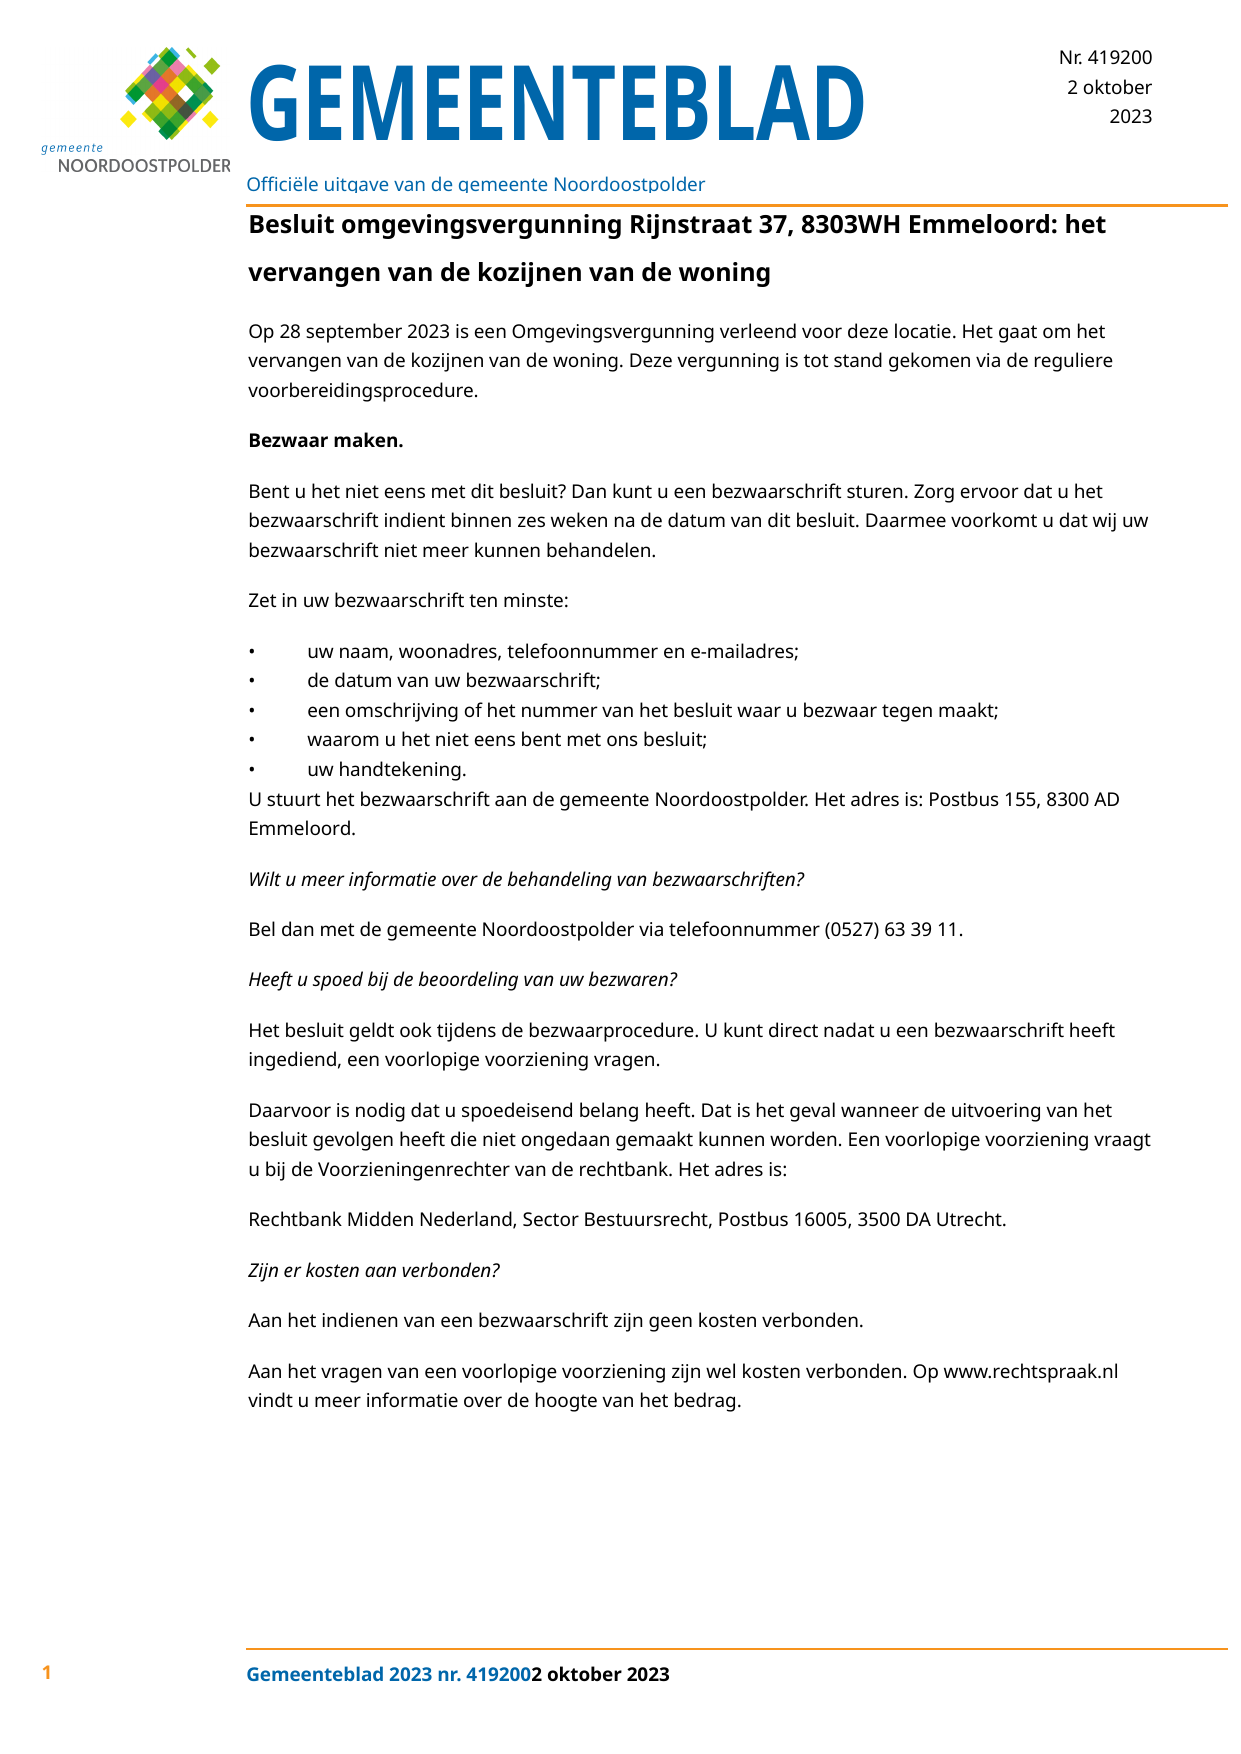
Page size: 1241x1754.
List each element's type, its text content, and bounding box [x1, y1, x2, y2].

list uw naam, woonadres, telefoonnummer en e-mailadres; [248, 638, 1152, 664]
text Zijn er kosten aan verbonden? [248, 1257, 1152, 1283]
text Bent u het niet eens met dit besluit? Dan kunt u een bezwaarschrift sturen. Zorg ervoor dat u het bezwaarschrift indient binnen zes weken na de datum van dit besluit. Daarmee voorkomt u dat wij uw bezwaarschrift niet meer kunnen behandelen. [248, 478, 1152, 563]
list waarom u het niet eens bent met ons besluit; [248, 727, 1152, 752]
text Besluit omgevingsvergunning Rijnstraat 37, 8303WH Emmeloord: het vervangen van de kozijnen van de woning [248, 207, 1152, 288]
text Wilt u meer informatie over de behandeling van bezwaarschriften? [248, 866, 1152, 892]
text Heeft u spoed bij de beoordeling van uw bezwaren? [248, 967, 1152, 992]
text Het besluit geldt ook tijdens de bezwaarprocedure. U kunt direct nadat u een bezwaarschrift heeft ingediend, een voorlopige voorziening vragen. [248, 1017, 1152, 1072]
text Zet in uw bezwaarschrift ten minste: [248, 587, 1152, 613]
picture [41, 47, 231, 172]
text Op 28 september 2023 is een Omgevingsvergunning verleend voor deze locatie. Het gaat om het vervangen van de kozijnen van de woning. Deze vergunning is tot stand gekomen via de reguliere voorbereidingsprocedure. [248, 318, 1152, 403]
list uw handtekening. [248, 756, 1152, 782]
text Aan het indienen van een bezwaarschrift zijn geen kosten verbonden. [248, 1307, 1152, 1333]
text Daarvoor is nodig dat u spoedeisend belang heeft. Dat is het geval wanneer de uitvoering van het besluit gevolgen heeft die niet ongedaan gemaakt kunnen worden. Een voorlopige voorziening vraagt u bij de Voorzieningenrechter van de rechtbank. Het adres is: [248, 1097, 1152, 1182]
text Bezwaar maken. [248, 427, 1152, 453]
text Aan het vragen van een voorlopige voorziening zijn wel kosten verbonden. Op www.rechtspraak.nl vindt u meer informatie over de hoogte van het bedrag. [248, 1358, 1152, 1413]
text U stuurt het bezwaarschrift aan de gemeente Noordoostpolder. Het adres is: Postbus 155, 8300 AD Emmeloord. [248, 786, 1152, 841]
text Bel dan met de gemeente Noordoostpolder via telefoonnummer (0527) 63 39 11. [248, 916, 1152, 942]
text Rechtbank Midden Nederland, Sector Bestuursrecht, Postbus 16005, 3500 DA Utrecht. [248, 1207, 1152, 1232]
list de datum van uw bezwaarschrift; [248, 667, 1152, 693]
list een omschrijving of het nummer van het besluit waar u bezwaar tegen maakt; [248, 697, 1152, 723]
